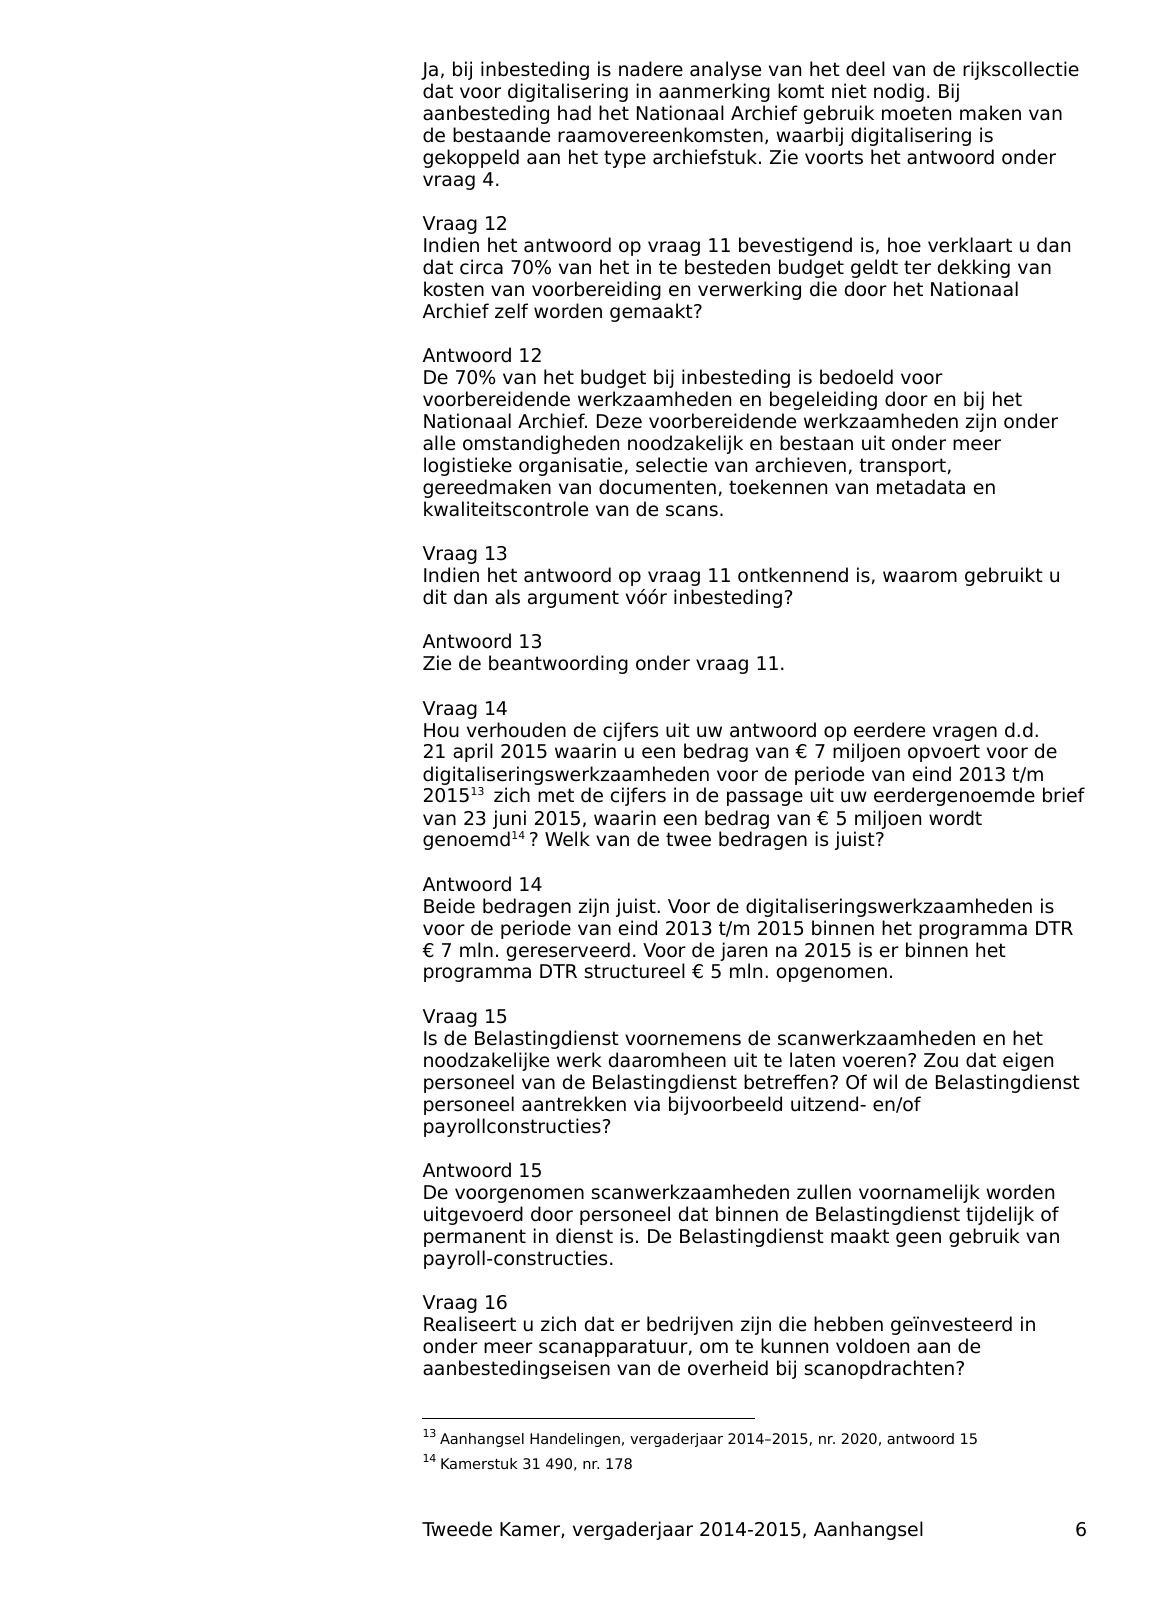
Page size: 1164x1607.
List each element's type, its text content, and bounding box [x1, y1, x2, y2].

text Beide bedragen zijn juist. Voor de digitaliseringswerkzaamheden is voor de periode van eind 2013 t/m 2015 binnen het programma DTR € 7 mln. gereserveerd. Voor de jaren na 2015 is er binnen het programma DTR structureel € 5 mln. opgenomen. [422, 896, 1087, 983]
text Indien het antwoord op vraag 11 bevestigend is, hoe verklaart u dan dat circa 70% van het in te besteden budget geldt ter dekking van kosten van voorbereiding en verwerking die door het Nationaal Archief zelf worden gemaakt? [422, 235, 1087, 323]
text Antwoord 14 [422, 873, 1087, 896]
text Aanhangsel Handelingen, vergaderjaar 2014–2015, nr. 2020, antwoord 15 [422, 1427, 1087, 1449]
text Is de Belastingdienst voornemens de scanwerkzaamheden en het noodzakelijke werk daaromheen uit te laten voeren? Zou dat eigen personeel van de Belastingdienst betreffen? Of wil de Belastingdienst personeel aantrekken via bijvoorbeeld uitzend- en/of payrollconstructies? [422, 1028, 1087, 1137]
text Vraag 13 [422, 543, 1087, 565]
text Kamerstuk 31 490, nr. 178 [422, 1452, 1087, 1474]
text Vraag 16 [422, 1292, 1087, 1314]
text Ja, bij inbesteding is nadere analyse van het deel van de rijkscollectie dat voor digitalisering in aanmerking komt niet nodig. Bij aanbesteding had het Nationaal Archief gebruik moeten maken van de bestaande raamovereenkomsten, waarbij digitalisering is gekoppeld aan het type archiefstuk. Zie voorts het antwoord onder vraag 4. [422, 59, 1087, 191]
text Indien het antwoord op vraag 11 ontkennend is, waarom gebruikt u dit dan als argument vóór inbesteding? [422, 565, 1087, 609]
text Zie de beantwoording onder vraag 11. [422, 653, 1087, 675]
text Vraag 15 [422, 1006, 1087, 1028]
text Antwoord 12 [422, 345, 1087, 367]
text Antwoord 15 [422, 1160, 1087, 1182]
text Vraag 14 [422, 697, 1087, 719]
text Vraag 12 [422, 213, 1087, 235]
text De 70% van het budget bij inbesteding is bedoeld voor voorbereidende werkzaamheden en begeleiding door en bij het Nationaal Archief. Deze voorbereidende werkzaamheden zijn onder alle omstandigheden noodzakelijk en bestaan uit onder meer logistieke organisatie, selectie van archieven, transport, gereedmaken van documenten, toekennen van metadata en kwaliteitscontrole van de scans. [422, 367, 1087, 521]
text De voorgenomen scanwerkzaamheden zullen voornamelijk worden uitgevoerd door personeel dat binnen de Belastingdienst tijdelijk of permanent in dienst is. De Belastingdienst maakt geen gebruik van payroll-constructies. [422, 1182, 1087, 1269]
text Antwoord 13 [422, 631, 1087, 653]
text Realiseert u zich dat er bedrijven zijn die hebben geïnvesteerd in onder meer scanapparatuur, om te kunnen voldoen aan de aanbestedingseisen van de overheid bij scanopdrachten? [422, 1314, 1087, 1380]
text Hou verhouden de cijfers uit uw antwoord op eerdere vragen d.d. 21 april 2015 waarin u een bedrag van € 7 miljoen opvoert voor de digitaliseringswerkzaamheden voor de periode van eind 2013 t/m 2015 zich met de cijfers in de passage uit uw eerdergenoemde brief van 23 juni 2015, waarin een bedrag van € 5 miljoen wordt genoemd? Welk van de twee bedragen is juist? [422, 719, 1087, 851]
